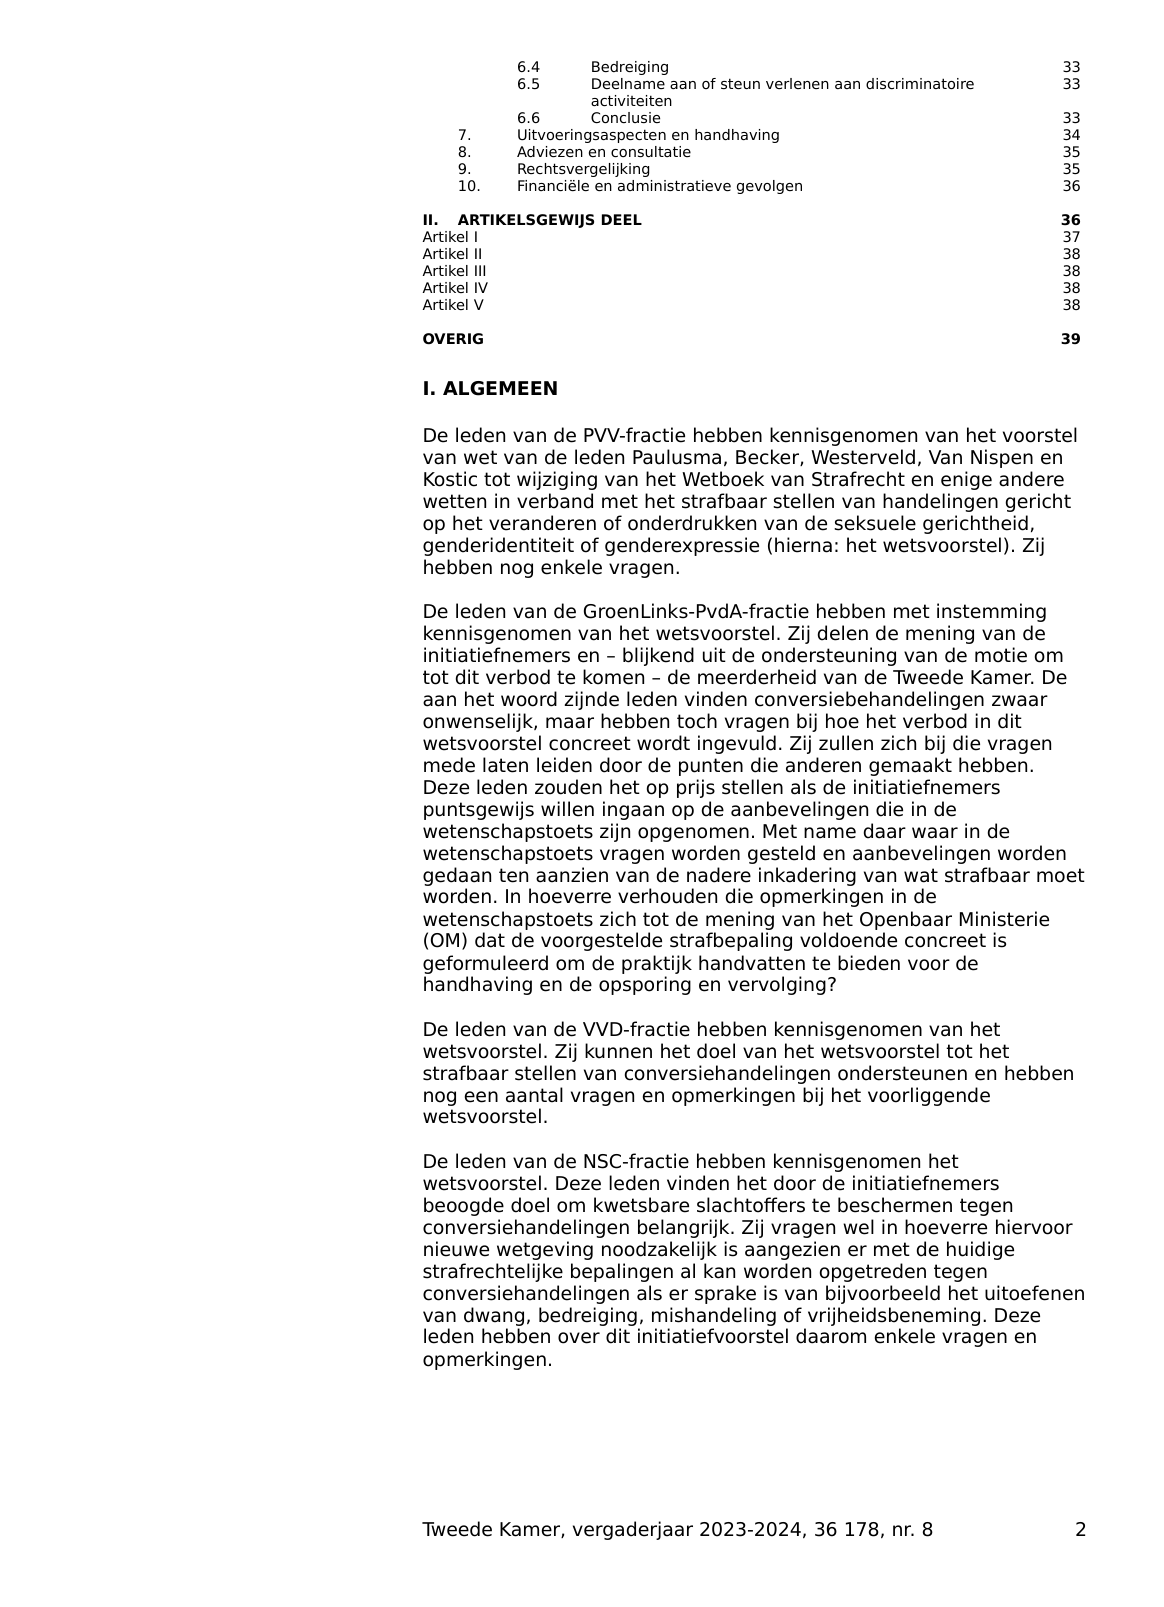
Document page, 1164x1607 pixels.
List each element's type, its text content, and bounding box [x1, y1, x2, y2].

table_cell Artikel III [422, 263, 1027, 280]
table_cell Artikel IV [422, 280, 1027, 297]
table_cell [422, 59, 452, 76]
table_cell ARTIKELSGEWIJS DEEL [452, 212, 1027, 229]
table_cell 33 [1028, 59, 1087, 76]
table_cell [1028, 314, 1087, 331]
table_cell 33 [1028, 110, 1087, 127]
table_cell [422, 161, 452, 178]
table_cell 38 [1028, 263, 1087, 280]
table_cell [422, 127, 452, 144]
table_cell [422, 314, 452, 331]
table_cell Adviezen en consultatie [511, 144, 1027, 161]
text De leden van de GroenLinks-PvdA-fractie hebben met instemming kennisgenomen van het wetsvoorstel. Zij delen de mening van de initiatiefnemers en – blijkend uit de ondersteuning van de motie om tot dit verbod te komen – de meerderheid van de Tweede Kamer. De aan het woord zijnde leden vinden conversiebehandelingen zwaar onwenselijk, maar hebben toch vragen bij hoe het verbod in dit wetsvoorstel concreet wordt ingevuld. Zij zullen zich bij die vragen mede laten leiden door de punten die anderen gemaakt hebben. Deze leden zouden het op prijs stellen als de initiatiefnemers puntsgewijs willen ingaan op de aanbevelingen die in de wetenschapstoets zijn opgenomen. Met name daar waar in de wetenschapstoets vragen worden gesteld en aanbevelingen worden gedaan ten aanzien van de nadere inkadering van wat strafbaar moet worden. In hoeverre verhouden die opmerkingen in de wetenschapstoets zich tot de mening van het Openbaar Ministerie (OM) dat de voorgestelde strafbepaling voldoende concreet is geformuleerd om de praktijk handvatten te bieden voor de handhaving en de opsporing en vervolging? [422, 601, 1087, 996]
table_cell 38 [1028, 246, 1087, 263]
table_cell 33 [1028, 76, 1087, 110]
table_cell Uitvoeringsaspecten en handhaving [511, 127, 1027, 144]
table_cell [422, 195, 452, 212]
table_cell 38 [1028, 280, 1087, 297]
table_cell 9. [452, 161, 511, 178]
table_cell [422, 144, 452, 161]
table_cell [1028, 195, 1087, 212]
table_cell [585, 195, 673, 212]
table_cell 7. [452, 127, 511, 144]
table_cell [422, 178, 452, 195]
table_cell [422, 76, 452, 110]
table_cell Artikel I [422, 229, 1027, 246]
table_cell Bedreiging [585, 59, 1027, 76]
table_cell [452, 110, 511, 127]
table_cell II. [422, 212, 452, 229]
table_cell Conclusie [585, 110, 1027, 127]
table_cell [511, 195, 584, 212]
table_cell [422, 110, 452, 127]
table_cell Rechtsvergelijking [511, 161, 1027, 178]
table_cell 36 [1028, 178, 1087, 195]
table_cell OVERIG [422, 331, 1027, 348]
table_cell 6.4 [511, 59, 584, 76]
table_cell 6.5 [511, 76, 584, 110]
table_cell 36 [1028, 212, 1087, 229]
text De leden van de NSC-fractie hebben kennisgenomen het wetsvoorstel. Deze leden vinden het door de initiatiefnemers beoogde doel om kwetsbare slachtoffers te beschermen tegen conversiehandelingen belangrijk. Zij vragen wel in hoeverre hiervoor nieuwe wetgeving noodzakelijk is aangezien er met de huidige strafrechtelijke bepalingen al kan worden opgetreden tegen conversiehandelingen als er sprake is van bijvoorbeeld het uitoefenen van dwang, bedreiging, mishandeling of vrijheidsbeneming. Deze leden hebben over dit initiatiefvoorstel daarom enkele vragen en opmerkingen. [422, 1151, 1087, 1370]
table_cell 6.6 [511, 110, 584, 127]
table_cell Deelname aan of steun verlenen aan discriminatoire activiteiten [585, 76, 1027, 110]
table_cell Artikel V [422, 297, 1027, 314]
table_cell 37 [1028, 229, 1087, 246]
table_cell [673, 314, 1027, 331]
table_cell 38 [1028, 297, 1087, 314]
table_cell 10. [452, 178, 511, 195]
table_cell [452, 76, 511, 110]
table_cell 35 [1028, 161, 1087, 178]
table_cell [673, 195, 1027, 212]
table_cell 35 [1028, 144, 1087, 161]
table_cell 39 [1028, 331, 1087, 348]
table_cell [585, 314, 673, 331]
text De leden van de PVV-fractie hebben kennisgenomen van het voorstel van wet van de leden Paulusma, Becker, Westerveld, Van Nispen en Kostic tot wijziging van het Wetboek van Strafrecht en enige andere wetten in verband met het strafbaar stellen van handelingen gericht op het veranderen of onderdrukken van de seksuele gerichtheid, genderidentiteit of genderexpressie (hierna: het wetsvoorstel). Zij hebben nog enkele vragen. [422, 425, 1087, 578]
table_cell 8. [452, 144, 511, 161]
table_cell [511, 314, 584, 331]
table_cell [452, 59, 511, 76]
table_cell Financiële en administratieve gevolgen [511, 178, 1027, 195]
table_cell [452, 314, 511, 331]
table_cell [452, 195, 511, 212]
subtitle I. ALGEMEEN [422, 378, 1087, 400]
table_cell Artikel II [422, 246, 1027, 263]
text De leden van de VVD-fractie hebben kennisgenomen van het wetsvoorstel. Zij kunnen het doel van het wetsvoorstel tot het strafbaar stellen van conversiehandelingen ondersteunen en hebben nog een aantal vragen en opmerkingen bij het voorliggende wetsvoorstel. [422, 1018, 1087, 1128]
table_cell 34 [1028, 127, 1087, 144]
